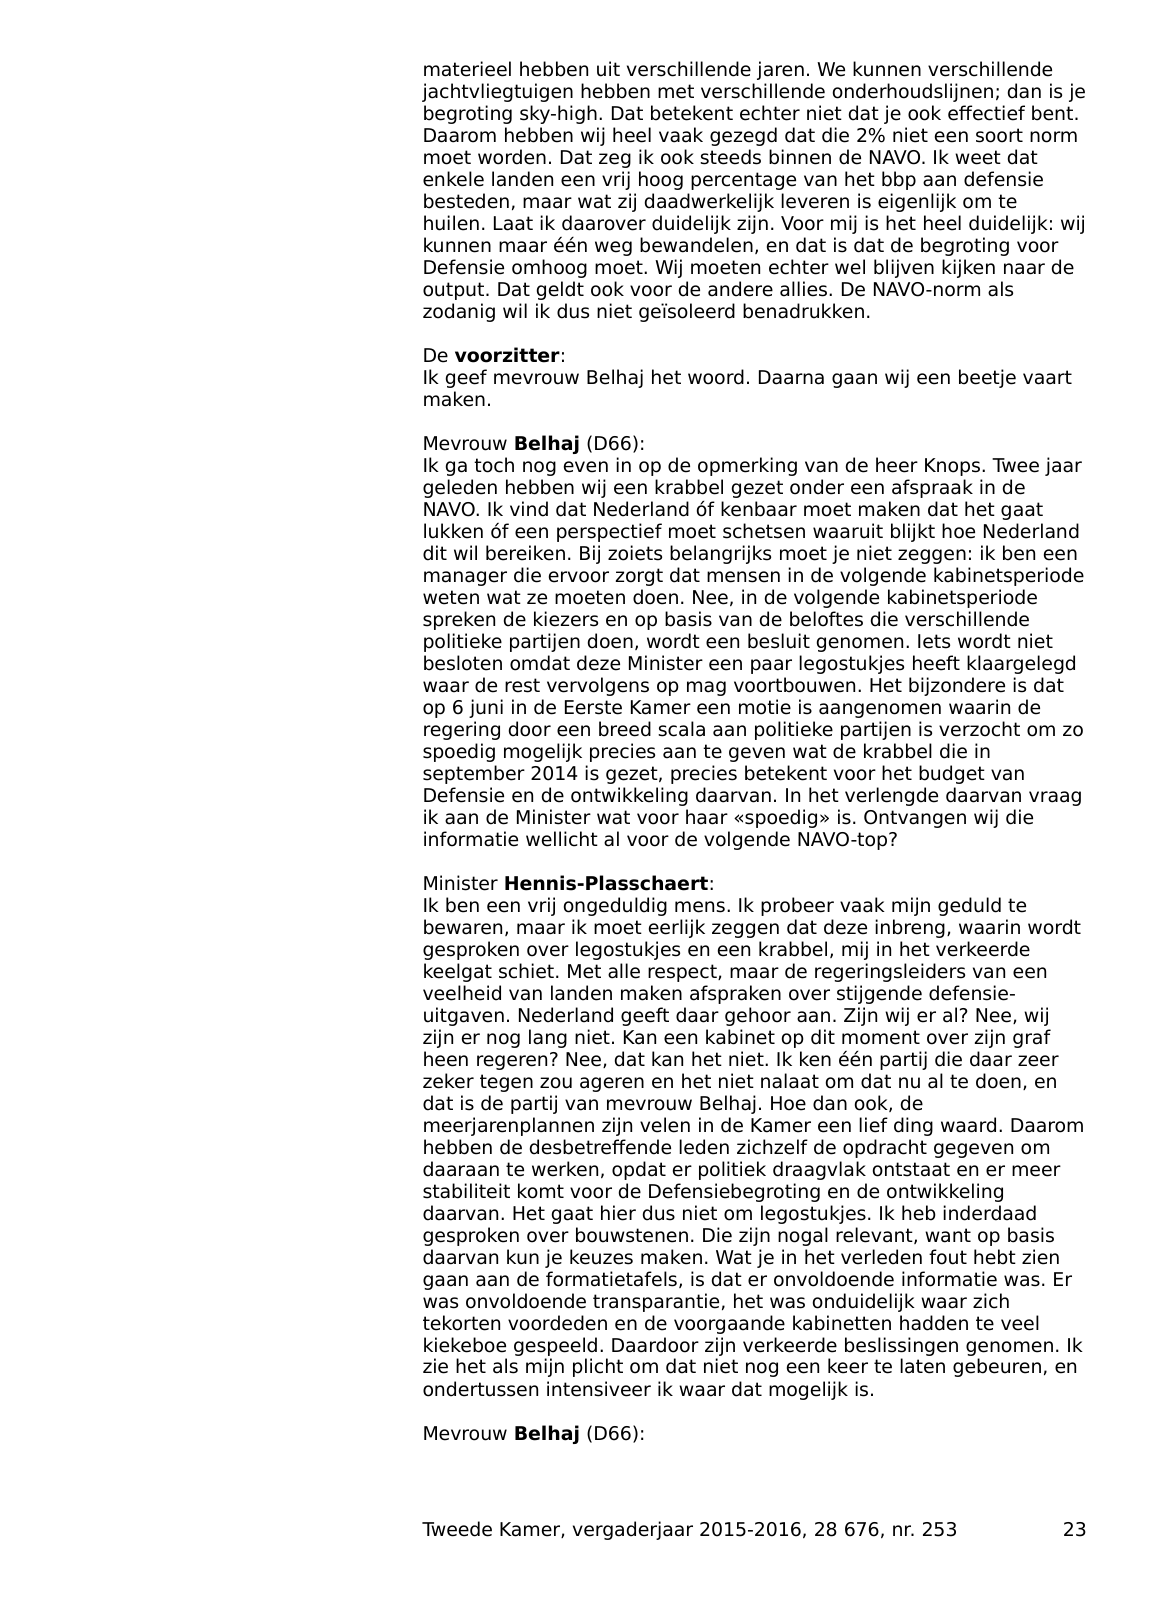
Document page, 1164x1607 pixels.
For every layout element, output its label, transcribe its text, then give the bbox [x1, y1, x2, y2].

text Ik ga toch nog even in op de opmerking van de heer Knops. Twee jaar geleden hebben wij een krabbel gezet onder een afspraak in de NAVO. Ik vind dat Nederland óf kenbaar moet maken dat het gaat lukken óf een perspectief moet schetsen waaruit blijkt hoe Nederland dit wil bereiken. Bij zoiets belangrijks moet je niet zeggen: ik ben een manager die ervoor zorgt dat mensen in de volgende kabinetsperiode weten wat ze moeten doen. Nee, in de volgende kabinetsperiode spreken de kiezers en op basis van de beloftes die verschillende politieke partijen doen, wordt een besluit genomen. Iets wordt niet besloten omdat deze Minister een paar legostukjes heeft klaargelegd waar de rest vervolgens op mag voortbouwen. Het bijzondere is dat op 6 juni in de Eerste Kamer een motie is aangenomen waarin de regering door een breed scala aan politieke partijen is verzocht om zo spoedig mogelijk precies aan te geven wat de krabbel die in september 2014 is gezet, precies betekent voor het budget van Defensie en de ontwikkeling daarvan. In het verlengde daarvan vraag ik aan de Minister wat voor haar «spoedig» is. Ontvangen wij die informatie wellicht al voor de volgende NAVO-top? [422, 455, 1087, 851]
text Minister Hennis-Plasschaert: [422, 873, 1087, 895]
text Mevrouw Belhaj (D66): [422, 1423, 1087, 1444]
text Mevrouw Belhaj (D66): [422, 433, 1087, 455]
text materieel hebben uit verschillende jaren. We kunnen verschillende jachtvliegtuigen hebben met verschillende onderhoudslijnen; dan is je begroting sky-high. Dat betekent echter niet dat je ook effectief bent. Daarom hebben wij heel vaak gezegd dat die 2% niet een soort norm moet worden. Dat zeg ik ook steeds binnen de NAVO. Ik weet dat enkele landen een vrij hoog percentage van het bbp aan defensie besteden, maar wat zij daadwerkelijk leveren is eigenlijk om te huilen. Laat ik daarover duidelijk zijn. Voor mij is het heel duidelijk: wij kunnen maar één weg bewandelen, en dat is dat de begroting voor Defensie omhoog moet. Wij moeten echter wel blijven kijken naar de output. Dat geldt ook voor de andere allies. De NAVO-norm als zodanig wil ik dus niet geïsoleerd benadrukken. [422, 59, 1087, 323]
text Ik geef mevrouw Belhaj het woord. Daarna gaan wij een beetje vaart maken. [422, 367, 1087, 411]
text Ik ben een vrij ongeduldig mens. Ik probeer vaak mijn geduld te bewaren, maar ik moet eerlijk zeggen dat deze inbreng, waarin wordt gesproken over legostukjes en een krabbel, mij in het verkeerde keelgat schiet. Met alle respect, maar de regeringsleiders van een veelheid van landen maken afspraken over stijgende defensie-uitgaven. Nederland geeft daar gehoor aan. Zijn wij er al? Nee, wij zijn er nog lang niet. Kan een kabinet op dit moment over zijn graf heen regeren? Nee, dat kan het niet. Ik ken één partij die daar zeer zeker tegen zou ageren en het niet nalaat om dat nu al te doen, en dat is de partij van mevrouw Belhaj. Hoe dan ook, de meerjarenplannen zijn velen in de Kamer een lief ding waard. Daarom hebben de desbetreffende leden zichzelf de opdracht gegeven om daaraan te werken, opdat er politiek draagvlak ontstaat en er meer stabiliteit komt voor de Defensiebegroting en de ontwikkeling daarvan. Het gaat hier dus niet om legostukjes. Ik heb inderdaad gesproken over bouwstenen. Die zijn nogal relevant, want op basis daarvan kun je keuzes maken. Wat je in het verleden fout hebt zien gaan aan de formatietafels, is dat er onvoldoende informatie was. Er was onvoldoende transparantie, het was onduidelijk waar zich tekorten voordeden en de voorgaande kabinetten hadden te veel kiekeboe gespeeld. Daardoor zijn verkeerde beslissingen genomen. Ik zie het als mijn plicht om dat niet nog een keer te laten gebeuren, en ondertussen intensiveer ik waar dat mogelijk is. [422, 895, 1087, 1400]
text De voorzitter: [422, 345, 1087, 367]
